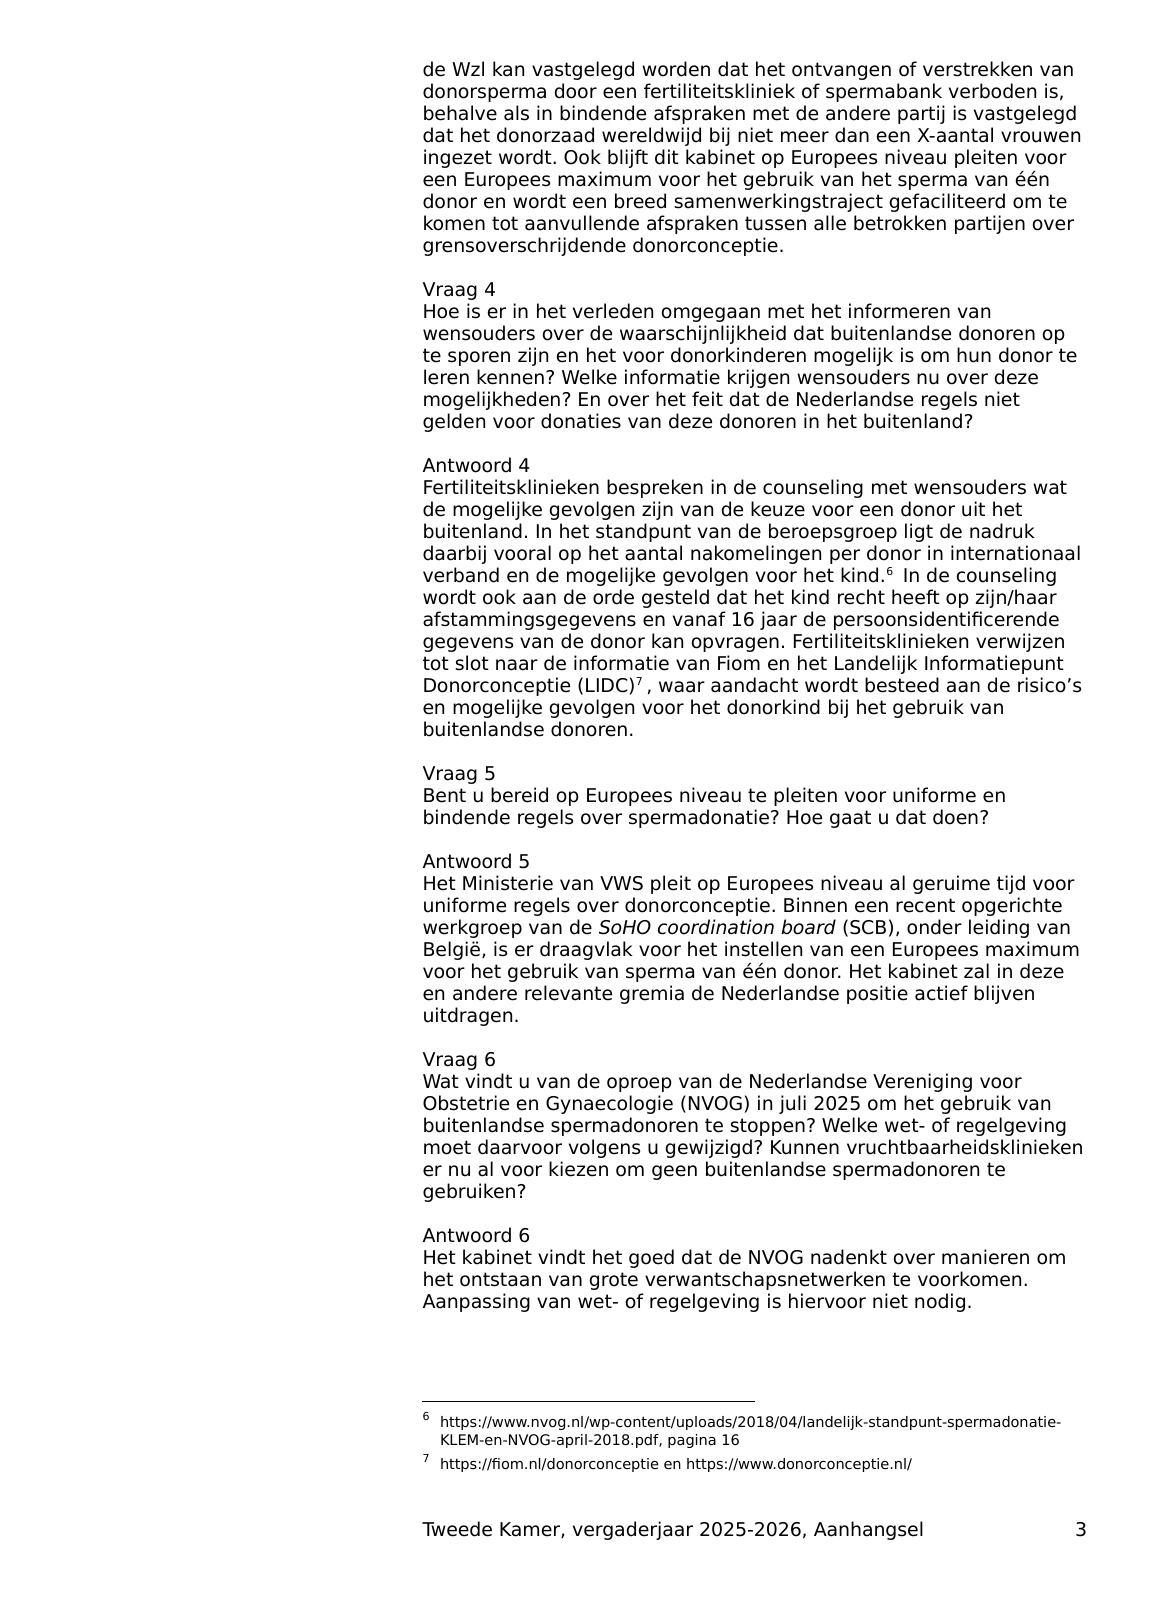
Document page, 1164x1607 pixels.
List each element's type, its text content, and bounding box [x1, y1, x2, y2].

text Fertiliteitsklinieken bespreken in de counseling met wensouders wat de mogelijke gevolgen zijn van de keuze voor een donor uit het buitenland. In het standpunt van de beroepsgroep ligt de nadruk daarbij vooral op het aantal nakomelingen per donor in internationaal verband en de mogelijke gevolgen voor het kind. In de counseling wordt ook aan de orde gesteld dat het kind recht heeft op zijn/haar afstammingsgegevens en vanaf 16 jaar de persoonsidentificerende gegevens van de donor kan opvragen. Fertiliteitsklinieken verwijzen tot slot naar de informatie van Fiom en het Landelijk Informatiepunt Donorconceptie (LIDC), waar aandacht wordt besteed aan de risico’s en mogelijke gevolgen voor het donorkind bij het gebruik van buitenlandse donoren. [422, 477, 1087, 741]
text Het Ministerie van VWS pleit op Europees niveau al geruime tijd voor uniforme regels over donorconceptie. Binnen een recent opgerichte werkgroep van de SoHO coordination board (SCB), onder leiding van België, is er draagvlak voor het instellen van een Europees maximum voor het gebruik van sperma van één donor. Het kabinet zal in deze en andere relevante gremia de Nederlandse positie actief blijven uitdragen. [422, 873, 1087, 1027]
text de Wzl kan vastgelegd worden dat het ontvangen of verstrekken van donorsperma door een fertiliteitskliniek of spermabank verboden is, behalve als in bindende afspraken met de andere partij is vastgelegd dat het donorzaad wereldwijd bij niet meer dan een X-aantal vrouwen ingezet wordt. Ook blijft dit kabinet op Europees niveau pleiten voor een Europees maximum voor het gebruik van het sperma van één donor en wordt een breed samenwerkingstraject gefaciliteerd om te komen tot aanvullende afspraken tussen alle betrokken partijen over grensoverschrijdende donorconceptie. [422, 59, 1087, 257]
text https://www.nvog.nl/wp-content/uploads/2018/04/landelijk-standpunt-spermadonatie-KLEM-en-NVOG-april-2018.pdf, pagina 16 [422, 1410, 1087, 1449]
text Antwoord 4 [422, 455, 1087, 477]
text Wat vindt u van de oproep van de Nederlandse Vereniging voor Obstetrie en Gynaecologie (NVOG) in juli 2025 om het gebruik van buitenlandse spermadonoren te stoppen? Welke wet- of regelgeving moet daarvoor volgens u gewijzigd? Kunnen vruchtbaarheidsklinieken er nu al voor kiezen om geen buitenlandse spermadonoren te gebruiken? [422, 1071, 1087, 1203]
text Het kabinet vindt het goed dat de NVOG nadenkt over manieren om het ontstaan van grote verwantschapsnetwerken te voorkomen. Aanpassing van wet- of regelgeving is hiervoor niet nodig. [422, 1247, 1087, 1313]
text Antwoord 5 [422, 851, 1087, 873]
text https://fiom.nl/donorconceptie en https://www.donorconceptie.nl/ [422, 1452, 1087, 1474]
text Vraag 5 [422, 763, 1087, 785]
text Vraag 6 [422, 1049, 1087, 1071]
text Vraag 4 [422, 279, 1087, 301]
text Bent u bereid op Europees niveau te pleiten voor uniforme en bindende regels over spermadonatie? Hoe gaat u dat doen? [422, 785, 1087, 829]
text Antwoord 6 [422, 1225, 1087, 1247]
text Hoe is er in het verleden omgegaan met het informeren van wensouders over de waarschijnlijkheid dat buitenlandse donoren op te sporen zijn en het voor donorkinderen mogelijk is om hun donor te leren kennen? Welke informatie krijgen wensouders nu over deze mogelijkheden? En over het feit dat de Nederlandse regels niet gelden voor donaties van deze donoren in het buitenland? [422, 301, 1087, 433]
